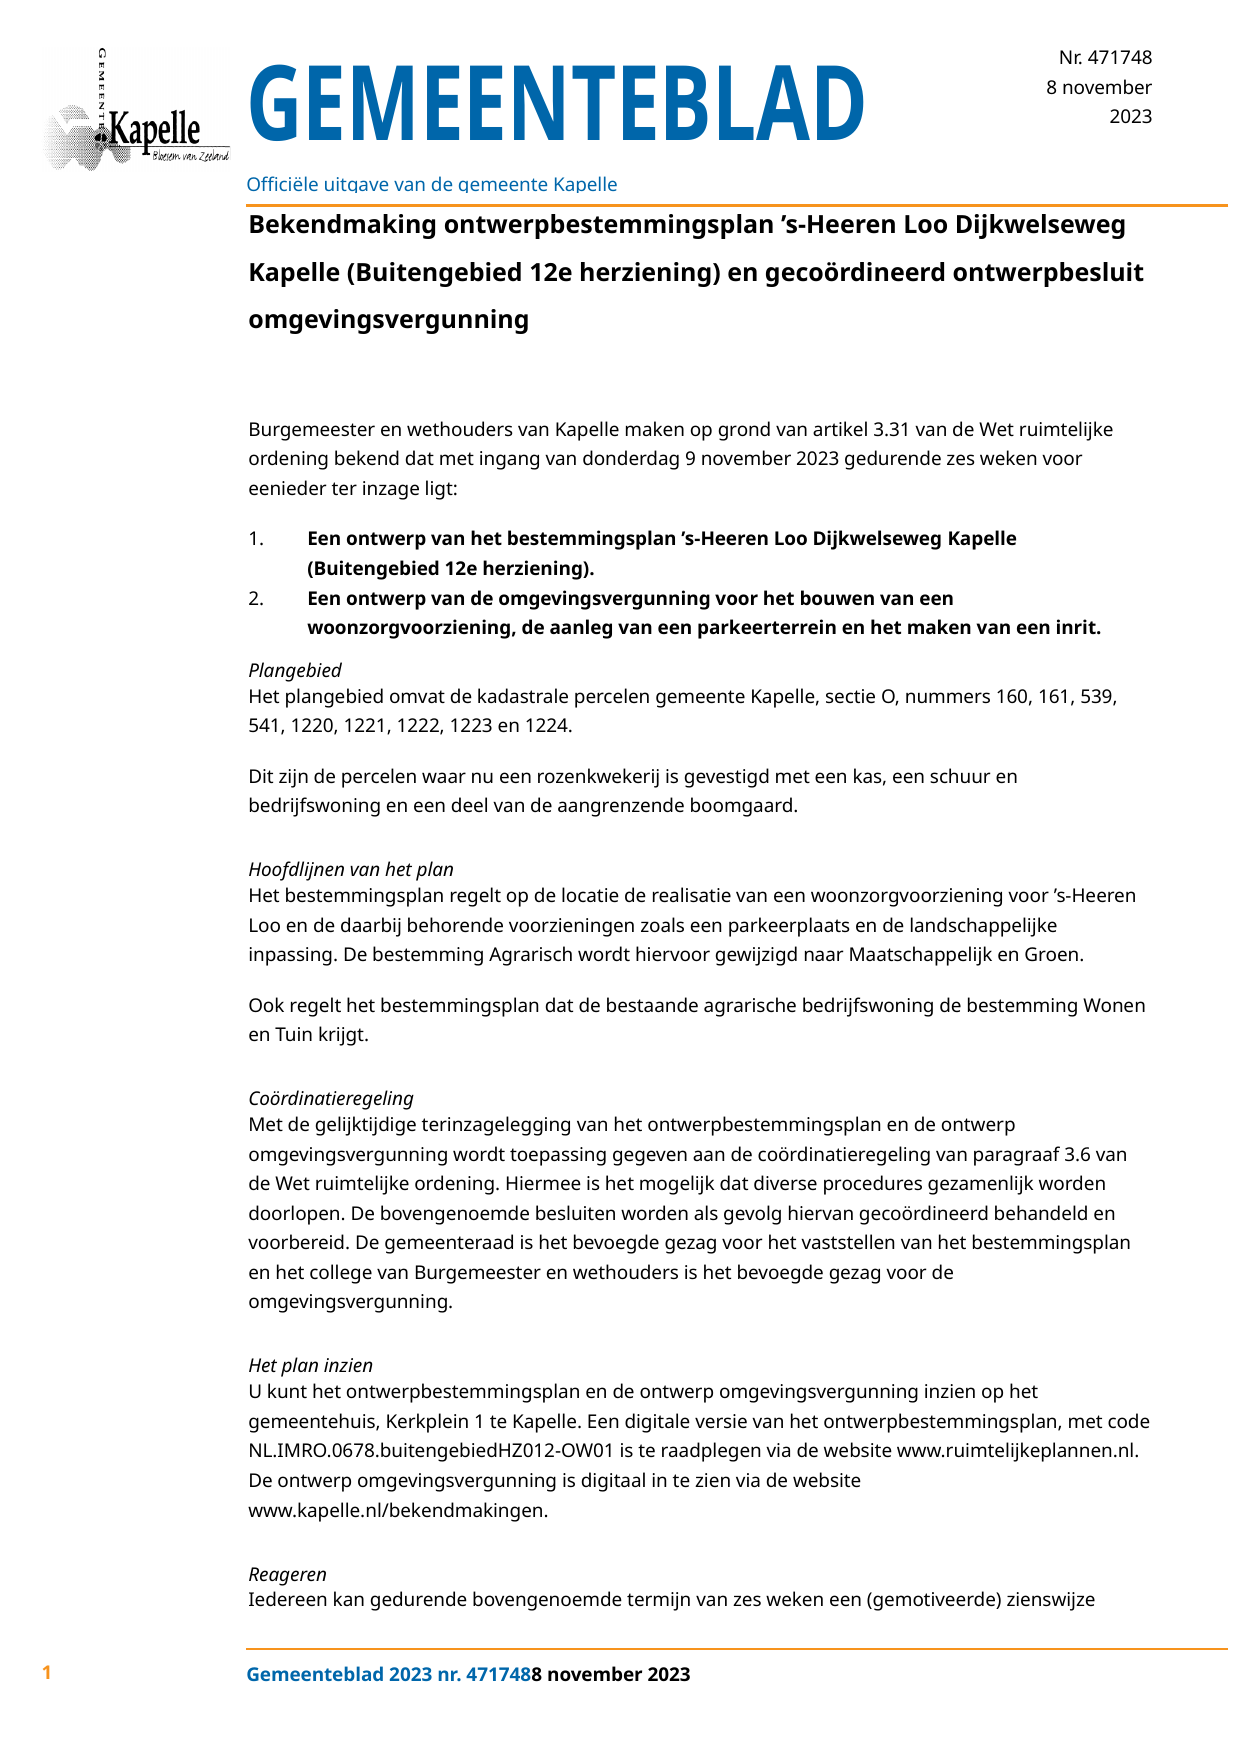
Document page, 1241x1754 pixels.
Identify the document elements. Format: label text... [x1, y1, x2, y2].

picture [41, 47, 231, 172]
text Burgemeester en wethouders van Kapelle maken op grond van artikel 3.31 van de Wet ruimtelijke ordening bekend dat met ingang van donderdag 9 november 2023 gedurende zes weken voor eenieder ter inzage ligt: [248, 416, 1152, 501]
text Met de gelijktijdige terinzagelegging van het ontwerpbestemmingsplan en de ontwerp omgevingsvergunning wordt toepassing gegeven aan de coördinatieregeling van paragraaf 3.6 van de Wet ruimtelijke ordening. Hiermee is het mogelijk dat diverse procedures gezamenlijk worden doorlopen. De bovengenoemde besluiten worden als gevolg hiervan gecoördineerd behandeld en voorbereid. De gemeenteraad is het bevoegde gezag voor het vaststellen van het bestemmingsplan en het college van Burgemeester en wethouders is het bevoegde gezag voor de omgevingsvergunning. [248, 1111, 1152, 1314]
text U kunt het ontwerpbestemmingsplan en de ontwerp omgevingsvergunning inzien op het gemeentehuis, Kerkplein 1 te Kapelle. Een digitale versie van het ontwerpbestemmingsplan, met code NL.IMRO.0678.buitengebiedHZ012-OW01 is te raadplegen via de website www.ruimtelijkeplannen.nl. De ontwerp omgevingsvergunning is digitaal in te zien via de website www.kapelle.nl/bekendmakingen. [248, 1378, 1152, 1522]
list Een ontwerp van het bestemmingsplan ’s-Heeren Loo Dijkwelseweg Kapelle (Buitengebied 12e herziening). [248, 526, 1152, 581]
text Coördinatieregeling [248, 1086, 1152, 1111]
text Iedereen kan gedurende bovengenoemde termijn van zes weken een (gemotiveerde) zienswijze [248, 1586, 1152, 1612]
text Het plangebied omvat de kadastrale percelen gemeente Kapelle, sectie O, nummers 160, 161, 539, 541, 1220, 1221, 1222, 1223 en 1224. [248, 683, 1152, 738]
text Het bestemmingsplan regelt op de locatie de realisatie van een woonzorgvoorziening voor ’s-Heeren Loo en de daarbij behorende voorzieningen zoals een parkeerplaats en de landschappelijke inpassing. De bestemming Agrarisch wordt hiervoor gewijzigd naar Maatschappelijk en Groen. [248, 882, 1152, 967]
text Dit zijn de percelen waar nu een rozenkwekerij is gevestigd met een kas, een schuur en bedrijfswoning en een deel van de aangrenzende boomgaard. [248, 763, 1152, 818]
text Het plan inzien [248, 1353, 1152, 1378]
text Bekendmaking ontwerpbestemmingsplan ’s-Heeren Loo Dijkwelseweg Kapelle (Buitengebied 12e herziening) en gecoördineerd ontwerpbesluit omgevingsvergunning [248, 207, 1152, 336]
text Ook regelt het bestemmingsplan dat de bestaande agrarische bedrijfswoning de bestemming Wonen en Tuin krijgt. [248, 992, 1152, 1047]
list Een ontwerp van de omgevingsvergunning voor het bouwen van een woonzorgvoorziening, de aanleg van een parkeerterrein en het maken van een inrit. [248, 585, 1152, 640]
text Reageren [248, 1561, 1152, 1586]
text Hoofdlijnen van het plan [248, 857, 1152, 882]
text Plangebied [248, 657, 1152, 683]
